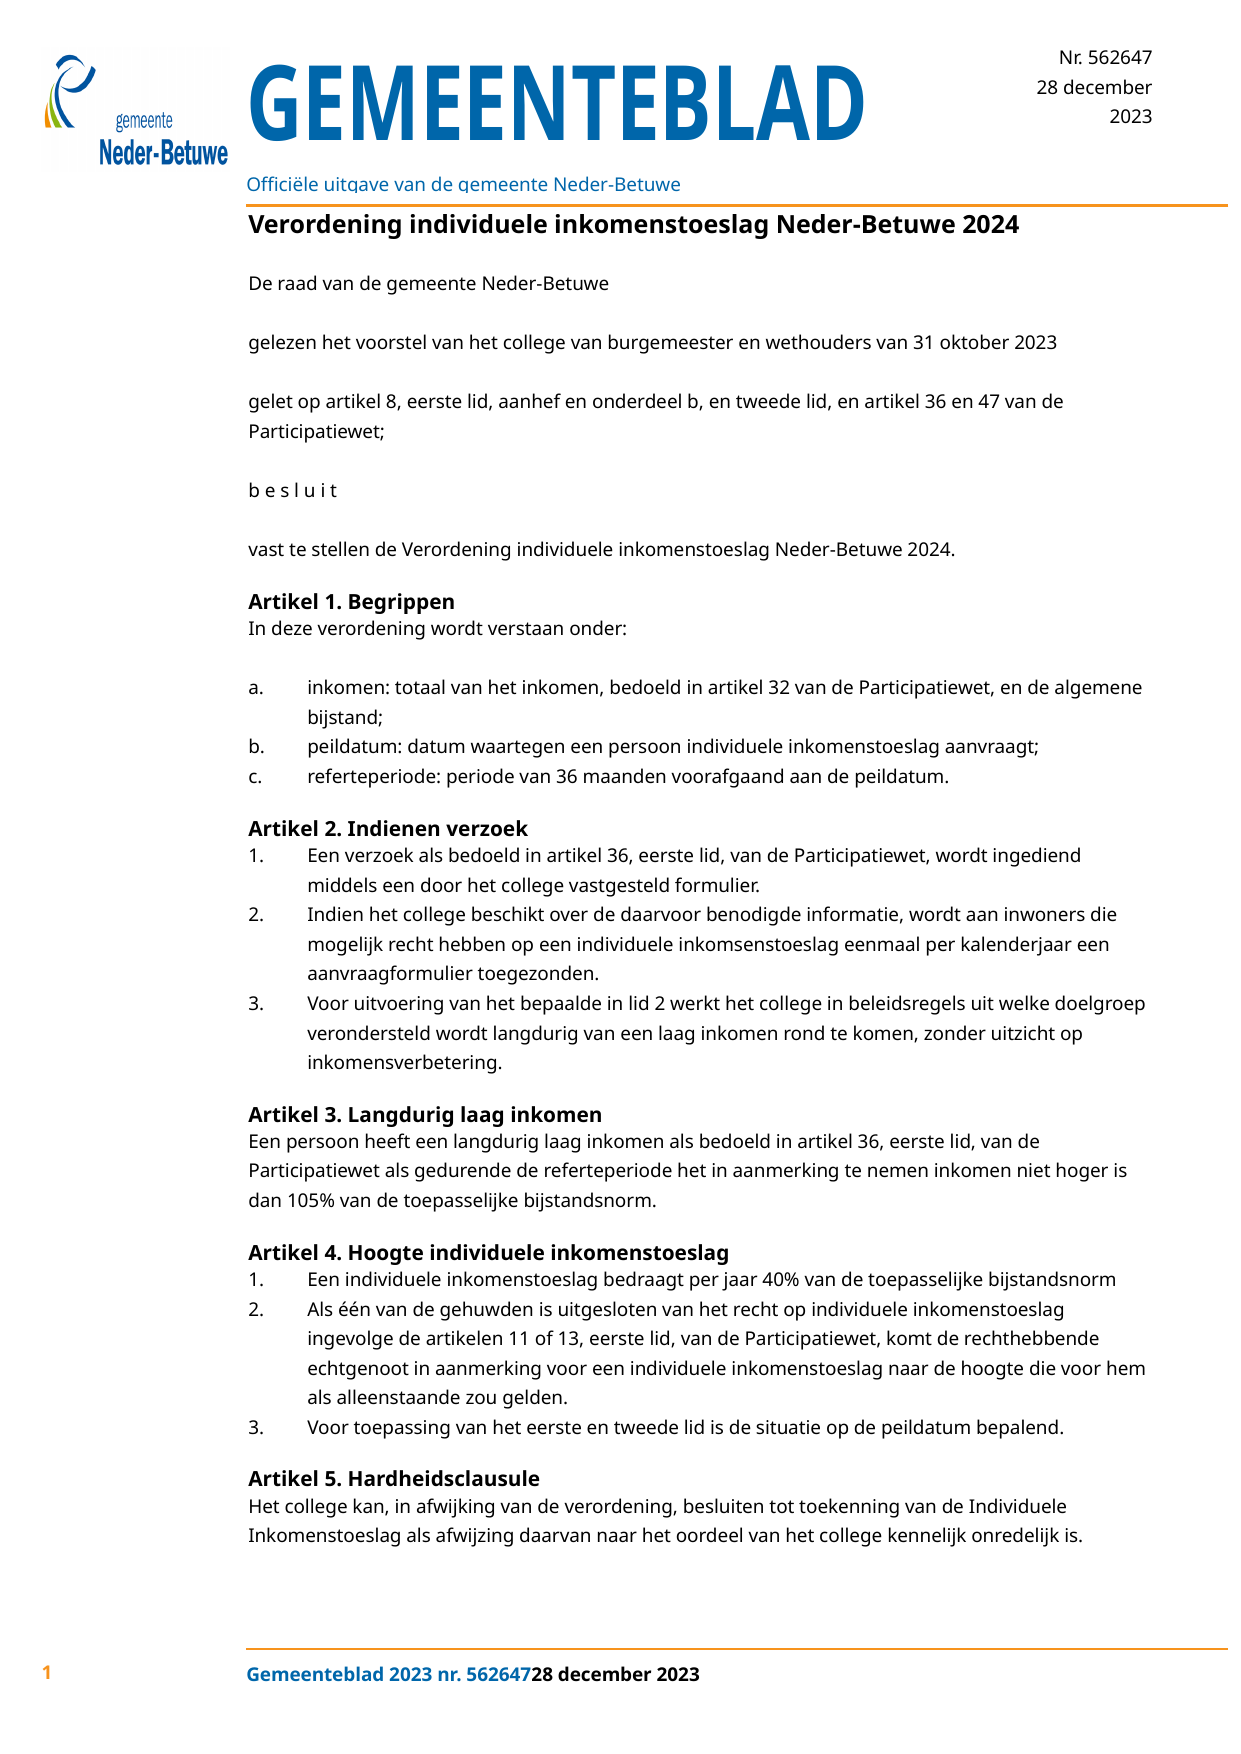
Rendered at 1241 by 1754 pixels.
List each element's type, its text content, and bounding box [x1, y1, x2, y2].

text De raad van de gemeente Neder-Betuwe [248, 270, 1152, 296]
text Het college kan, in afwijking van de verordening, besluiten tot toekenning van de Individuele Inkomenstoeslag als afwijzing daarvan naar het oordeel van het college kennelijk onredelijk is. [248, 1493, 1152, 1548]
list Een individuele inkomenstoeslag bedraagt per jaar 40% van de toepasselijke bijstandsnorm [248, 1266, 1152, 1292]
list Een verzoek als bedoeld in artikel 36, eerste lid, van de Participatiewet, wordt ingediend middels een door het college vastgesteld formulier. [248, 842, 1152, 897]
text vast te stellen de Verordening individuele inkomenstoeslag Neder-Betuwe 2024. [248, 537, 1152, 562]
text Een persoon heeft een langdurig laag inkomen als bedoeld in artikel 36, eerste lid, van de Participatiewet als gedurende de referteperiode het in aanmerking te nemen inkomen niet hoger is dan 105% van de toepasselijke bijstandsnorm. [248, 1128, 1152, 1213]
list Als één van de gehuwden is uitgesloten van het recht op individuele inkomenstoeslag ingevolge de artikelen 11 of 13, eerste lid, van de Participatiewet, komt de rechthebbende echtgenoot in aanmerking voor een individuele inkomenstoeslag naar de hoogte die voor hem als alleenstaande zou gelden. [248, 1296, 1152, 1410]
list peildatum: datum waartegen een persoon individuele inkomenstoeslag aanvraagt; [248, 734, 1152, 759]
text Artikel 5. Hardheidsclausule [248, 1464, 1152, 1493]
list Voor uitvoering van het bepaalde in lid 2 werkt het college in beleidsregels uit welke doelgroep verondersteld wordt langdurig van een laag inkomen rond te komen, zonder uitzicht op inkomensverbetering. [248, 990, 1152, 1075]
text b e s l u i t [248, 477, 1152, 503]
text Verordening individuele inkomenstoeslag Neder-Betuwe 2024 [248, 207, 1152, 241]
text gelet op artikel 8, eerste lid, aanhef en onderdeel b, en tweede lid, en artikel 36 en 47 van de Participatiewet; [248, 389, 1152, 444]
text gelezen het voorstel van het college van burgemeester en wethouders van 31 oktober 2023 [248, 329, 1152, 355]
list Voor toepassing van het eerste en tweede lid is de situatie op de peildatum bepalend. [248, 1414, 1152, 1440]
text Artikel 2. Indienen verzoek [248, 814, 1152, 842]
picture [41, 47, 231, 172]
list referteperiode: periode van 36 maanden voorafgaand aan de peildatum. [248, 763, 1152, 789]
text In deze verordening wordt verstaan onder: [248, 615, 1152, 641]
list inkomen: totaal van het inkomen, bedoeld in artikel 32 van de Participatiewet, en de algemene bijstand; [248, 674, 1152, 730]
text Artikel 4. Hoogte individuele inkomenstoeslag [248, 1238, 1152, 1266]
list Indien het college beschikt over de daarvoor benodigde informatie, wordt aan inwoners die mogelijk recht hebben op een individuele inkomsenstoeslag eenmaal per kalenderjaar een aanvraagformulier toegezonden. [248, 901, 1152, 986]
text Artikel 3. Langdurig laag inkomen [248, 1100, 1152, 1128]
text Artikel 1. Begrippen [248, 587, 1152, 615]
